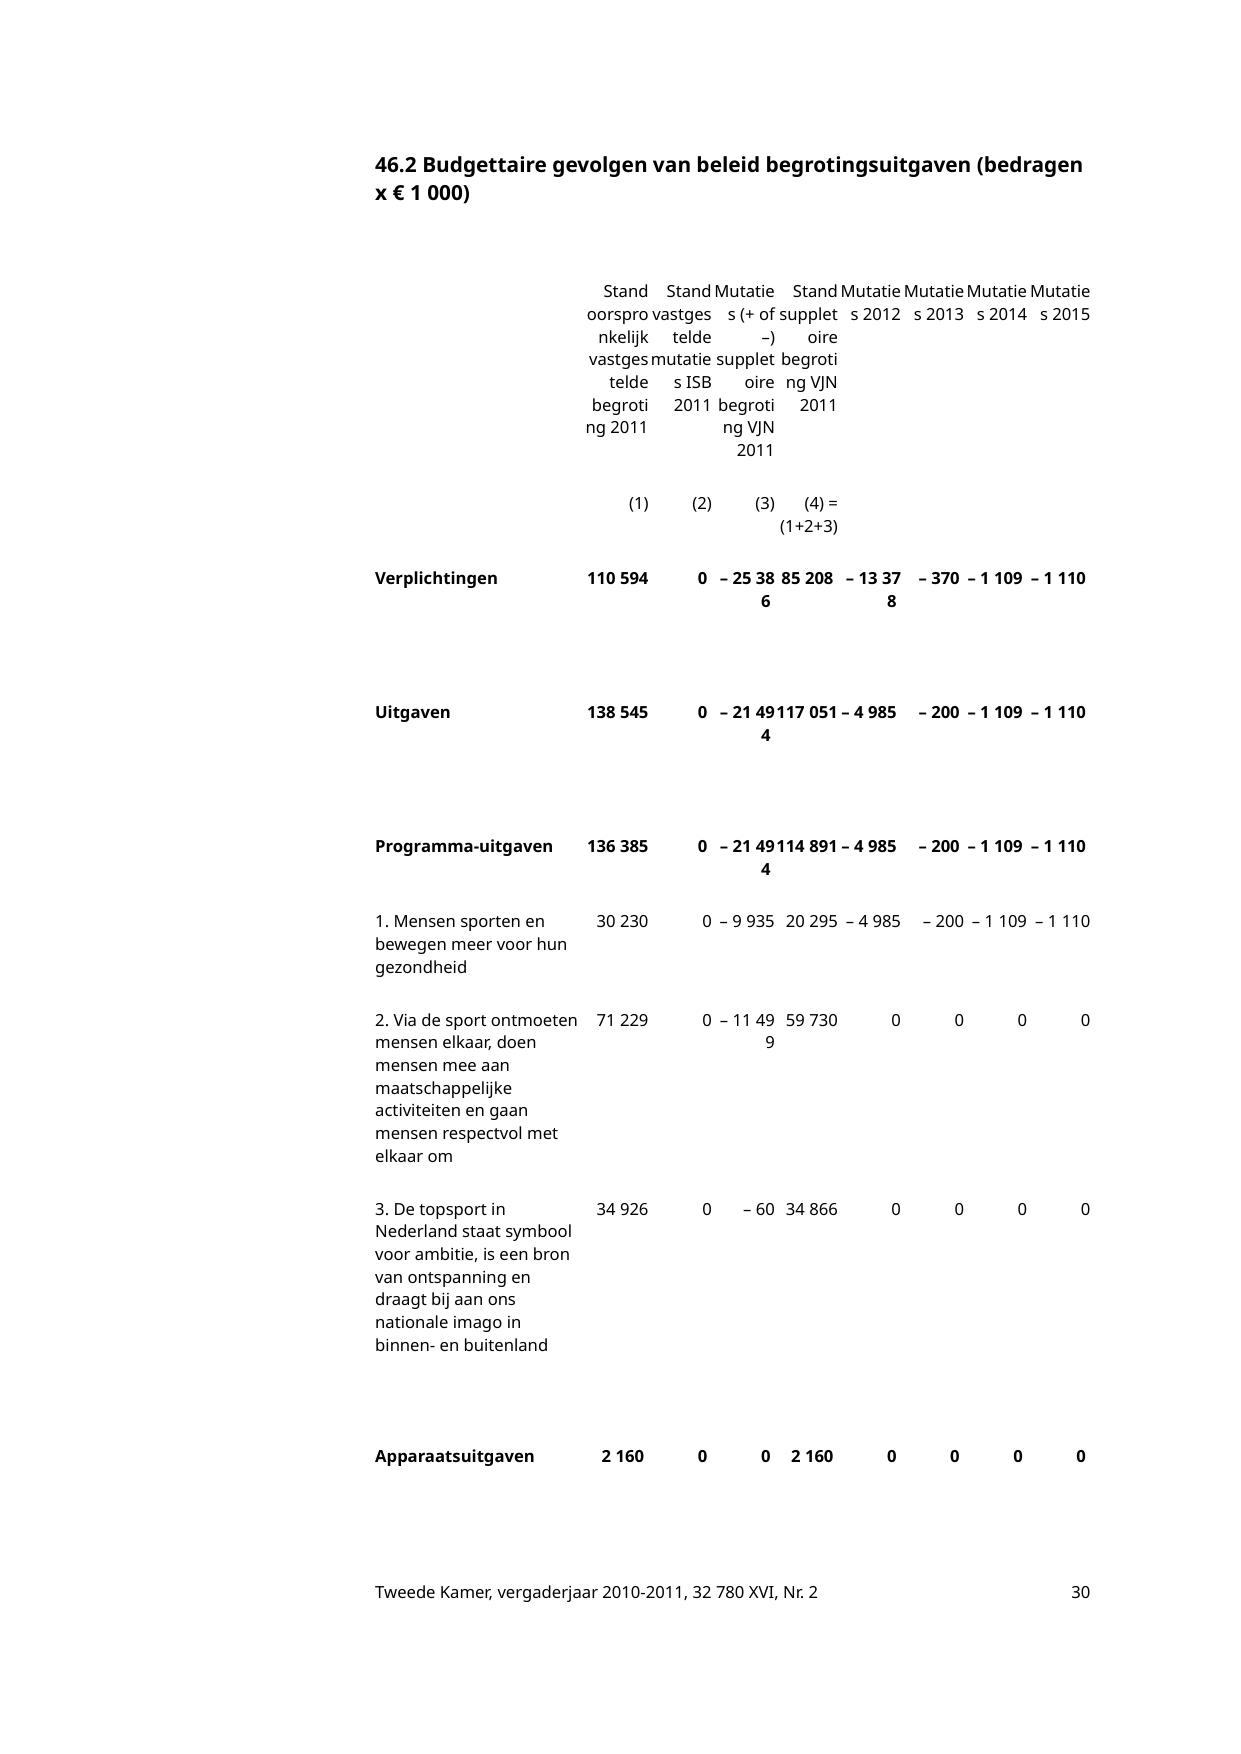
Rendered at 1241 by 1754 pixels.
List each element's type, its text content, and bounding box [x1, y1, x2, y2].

table_cell 30 230 [585, 910, 648, 1008]
table_cell [838, 491, 901, 567]
table_cell 0 [1027, 1008, 1090, 1197]
table_cell [901, 642, 964, 701]
table_cell 59 730 [775, 1008, 838, 1197]
table_cell 2 160 [775, 1445, 838, 1497]
table_cell – 1 110 [1027, 910, 1090, 1008]
table_cell [585, 776, 648, 834]
table_cell [838, 1386, 901, 1444]
table_cell 117 051 [775, 701, 838, 776]
table_cell 0 [838, 1197, 901, 1386]
table_header [375, 280, 585, 491]
table_cell [375, 1386, 585, 1444]
table_cell 34 926 [585, 1197, 648, 1386]
table_cell 138 545 [585, 701, 648, 776]
table_cell – 370 [901, 567, 964, 642]
table_header Mutaties 2012 [838, 280, 901, 491]
table_cell 34 866 [775, 1197, 838, 1386]
table_cell 0 [901, 1197, 964, 1386]
table_cell Uitgaven [375, 701, 585, 776]
table_cell [375, 642, 585, 701]
table_cell – 1 109 [964, 701, 1027, 776]
table_cell – 9 935 [711, 910, 774, 1008]
table_cell 20 295 [775, 910, 838, 1008]
table_cell [711, 642, 774, 701]
table_cell [775, 1386, 838, 1444]
table_cell – 1 109 [964, 910, 1027, 1008]
table_header Mutaties 2015 [1027, 280, 1090, 491]
table_cell Programma-uitgaven [375, 835, 585, 910]
table_cell – 21 494 [711, 835, 774, 910]
table_cell 0 [648, 1008, 711, 1197]
table_cell 0 [648, 835, 711, 910]
table_cell 0 [964, 1197, 1027, 1386]
table_cell [375, 776, 585, 834]
table_cell 2 160 [585, 1445, 648, 1497]
table_cell – 4 985 [838, 701, 901, 776]
table_cell [1027, 776, 1090, 834]
table_cell [1027, 1386, 1090, 1444]
table_cell (3) [711, 491, 774, 567]
table_cell 0 [648, 1445, 711, 1497]
table_cell – 4 985 [838, 910, 901, 1008]
table_cell – 1 110 [1027, 701, 1090, 776]
table_cell – 200 [901, 835, 964, 910]
table_cell 0 [901, 1008, 964, 1197]
table_cell – 1 110 [1027, 835, 1090, 910]
table_cell – 21 494 [711, 701, 774, 776]
table_cell 0 [838, 1008, 901, 1197]
table_cell 114 891 [775, 835, 838, 910]
table_cell [775, 642, 838, 701]
table_cell 0 [1027, 1445, 1090, 1497]
table_cell [711, 1386, 774, 1444]
table_header Stand vastgestelde mutaties ISB 2011 [648, 280, 711, 491]
table_cell 110 594 [585, 567, 648, 642]
table_cell 0 [648, 1197, 711, 1386]
table_cell (2) [648, 491, 711, 567]
table_cell [375, 491, 585, 567]
table_header Mutaties 2014 [964, 280, 1027, 491]
table_cell [901, 776, 964, 834]
table_cell – 1 109 [964, 567, 1027, 642]
text 46.2 Budgettaire gevolgen van beleid begrotingsuitgaven (bedragen x € 1 000) [375, 150, 1090, 207]
table_cell [648, 642, 711, 701]
table_cell [964, 642, 1027, 701]
table_cell [648, 776, 711, 834]
table_cell – 13 378 [838, 567, 901, 642]
table_cell [838, 642, 901, 701]
table_cell Verplichtingen [375, 567, 585, 642]
table_cell 71 229 [585, 1008, 648, 1197]
table_cell 0 [648, 567, 711, 642]
table_cell (1) [585, 491, 648, 567]
table_cell [585, 1386, 648, 1444]
table_cell (4) = (1+2+3) [775, 491, 838, 567]
table_cell [901, 1386, 964, 1444]
table_cell – 25 386 [711, 567, 774, 642]
table_header Mutaties 2013 [901, 280, 964, 491]
table_cell – 200 [901, 910, 964, 1008]
table_cell 0 [964, 1008, 1027, 1197]
table_cell 0 [838, 1445, 901, 1497]
table_cell – 200 [901, 701, 964, 776]
table_cell [585, 642, 648, 701]
table_cell [838, 776, 901, 834]
table_cell Apparaatsuitgaven [375, 1445, 585, 1497]
table_cell 0 [1027, 1197, 1090, 1386]
table_cell 3. De topsport in Nederland staat symbool voor ambitie, is een bron van ontspanning en draagt bij aan ons nationale imago in binnen- en buitenland [375, 1197, 585, 1386]
table_header Stand suppletoire begroting VJN 2011 [775, 280, 838, 491]
table_cell 136 385 [585, 835, 648, 910]
table_header Mutaties (+ of –) suppletoire begroting VJN 2011 [711, 280, 774, 491]
table_cell 85 208 [775, 567, 838, 642]
table_cell [964, 776, 1027, 834]
table_cell [648, 1386, 711, 1444]
table_cell 0 [901, 1445, 964, 1497]
table_cell 1. Mensen sporten en bewegen meer voor hun gezondheid [375, 910, 585, 1008]
table_cell [711, 776, 774, 834]
table_cell [964, 491, 1027, 567]
table_cell 0 [648, 910, 711, 1008]
table_cell – 60 [711, 1197, 774, 1386]
table_cell 0 [711, 1445, 774, 1497]
table_cell – 1 109 [964, 835, 1027, 910]
table_cell [775, 776, 838, 834]
table_cell – 1 110 [1027, 567, 1090, 642]
table_cell [1027, 642, 1090, 701]
table_cell 0 [648, 701, 711, 776]
table_cell [964, 1386, 1027, 1444]
table_header Stand oorspronkelijk vastgestelde begroting 2011 [585, 280, 648, 491]
table_cell 0 [964, 1445, 1027, 1497]
table_cell 2. Via de sport ontmoeten mensen elkaar, doen mensen mee aan maatschappelijke activiteiten en gaan mensen respectvol met elkaar om [375, 1008, 585, 1197]
table_cell [901, 491, 964, 567]
table_cell – 4 985 [838, 835, 901, 910]
table_cell – 11 499 [711, 1008, 774, 1197]
table_cell [1027, 491, 1090, 567]
